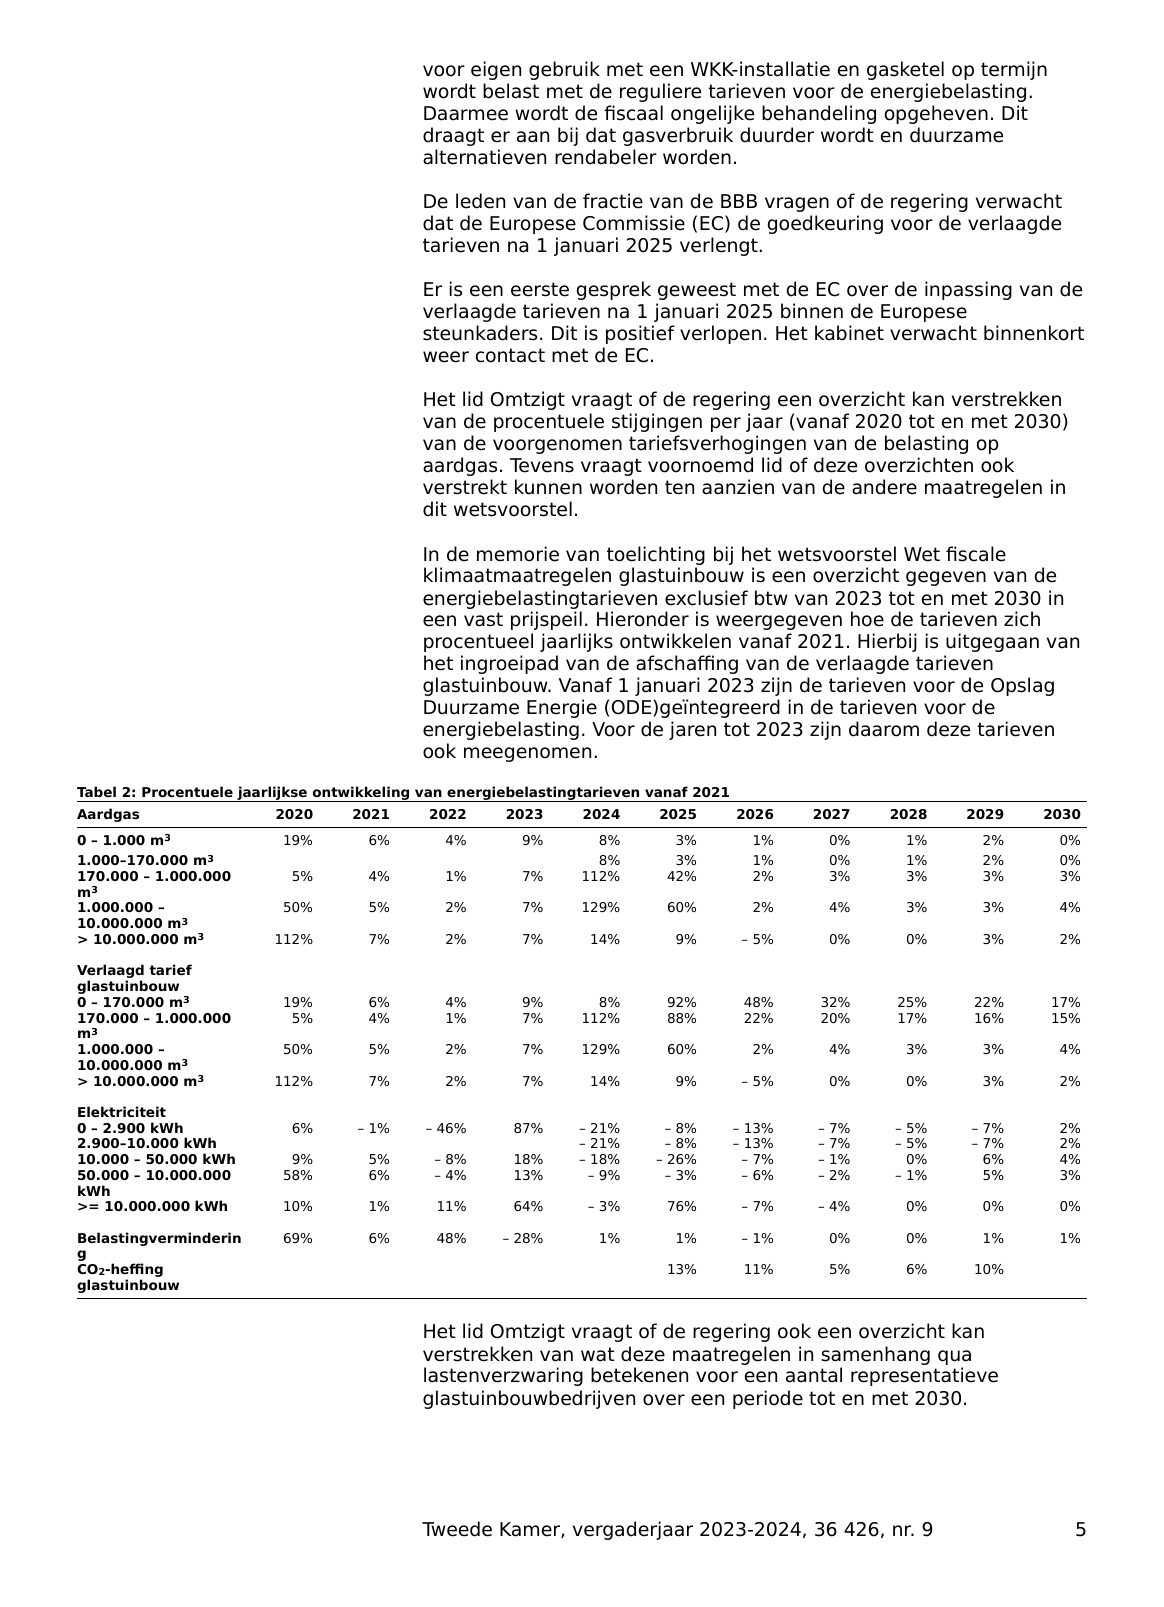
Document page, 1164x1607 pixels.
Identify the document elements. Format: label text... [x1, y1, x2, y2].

table_cell – 9% [549, 1168, 626, 1199]
table_cell 20% [780, 1010, 856, 1042]
table_cell 0 – 170.000 m3 [77, 995, 242, 1010]
table_cell 3% [933, 932, 1010, 947]
table_cell – 1% [703, 1231, 779, 1262]
table_cell [319, 948, 396, 963]
table_cell [396, 963, 472, 995]
table_cell 2028 [856, 802, 933, 827]
table_cell 7% [473, 1073, 549, 1089]
table_cell – 7% [780, 1136, 856, 1152]
table_cell 0% [1010, 1199, 1087, 1215]
table_cell 9% [626, 1073, 703, 1089]
table_cell [242, 1262, 319, 1298]
table_cell – 7% [933, 1136, 1010, 1152]
table_cell 0% [780, 1231, 856, 1262]
table_cell [77, 1215, 242, 1231]
table_cell 7% [473, 932, 549, 947]
table_cell 2021 [319, 802, 396, 827]
table_cell 4% [1010, 1042, 1087, 1073]
table_cell [1010, 948, 1087, 963]
table_cell [473, 1215, 549, 1231]
table_cell 2029 [933, 802, 1010, 827]
table_cell 2025 [626, 802, 703, 827]
table_cell 1% [396, 1010, 472, 1042]
table_cell 10.000 – 50.000 kWh [77, 1152, 242, 1168]
table_cell 25% [856, 995, 933, 1010]
table_cell [1010, 1105, 1087, 1121]
table_cell – 4% [396, 1168, 472, 1199]
table_cell 32% [780, 995, 856, 1010]
table_cell 58% [242, 1168, 319, 1199]
table_cell 64% [473, 1199, 549, 1215]
table_cell 2% [933, 849, 1010, 869]
table_cell Elektriciteit [77, 1105, 242, 1121]
table_cell [319, 1215, 396, 1231]
table_cell 50% [242, 1042, 319, 1073]
table_cell – 7% [703, 1199, 779, 1215]
table_cell [549, 1262, 626, 1298]
table_cell 50% [242, 900, 319, 932]
table_cell [242, 948, 319, 963]
table_cell 2% [1010, 932, 1087, 947]
table_cell 0% [1010, 849, 1087, 869]
table_cell 7% [473, 900, 549, 932]
table_cell 6% [856, 1262, 933, 1298]
table_cell 0% [1010, 828, 1087, 848]
table_cell [396, 1215, 472, 1231]
table_cell 13% [473, 1168, 549, 1199]
table_cell 1% [703, 849, 779, 869]
table_cell 4% [1010, 1152, 1087, 1168]
table_cell 14% [549, 932, 626, 947]
table_cell 4% [780, 900, 856, 932]
table_cell Belastingvermindering [77, 1231, 242, 1262]
table_cell 1% [703, 828, 779, 848]
table_cell 4% [396, 995, 472, 1010]
table_cell 16% [933, 1010, 1010, 1042]
table_cell 48% [703, 995, 779, 1010]
table_cell 1% [319, 1199, 396, 1215]
table_cell 1% [856, 828, 933, 848]
table_cell [933, 1089, 1010, 1105]
table_cell [626, 963, 703, 995]
table_cell 10% [242, 1199, 319, 1215]
table_cell 14% [549, 1073, 626, 1089]
table_cell 76% [626, 1199, 703, 1215]
table_cell 2.900–10.000 kWh [77, 1136, 242, 1152]
table_cell 42% [626, 869, 703, 900]
table_cell 22% [933, 995, 1010, 1010]
table_cell 3% [1010, 1168, 1087, 1199]
table_cell [396, 1105, 472, 1121]
table_cell [626, 948, 703, 963]
table_cell [473, 1262, 549, 1298]
table_cell 0% [933, 1199, 1010, 1215]
table_cell [319, 963, 396, 995]
table_cell 2% [396, 1042, 472, 1073]
table_cell [473, 963, 549, 995]
table_cell 4% [319, 869, 396, 900]
table_cell 1.000–170.000 m3 [77, 849, 242, 869]
table_cell 2020 [242, 802, 319, 827]
table_cell 18% [473, 1152, 549, 1168]
table_cell – 7% [703, 1152, 779, 1168]
table_cell 10% [933, 1262, 1010, 1298]
table_cell [242, 1089, 319, 1105]
table_cell 4% [319, 1010, 396, 1042]
table_cell 7% [319, 932, 396, 947]
table_cell 5% [319, 1152, 396, 1168]
table_cell [780, 963, 856, 995]
table_cell 7% [473, 1010, 549, 1042]
table_cell 2026 [703, 802, 779, 827]
table_cell [396, 1089, 472, 1105]
table_cell 1% [1010, 1231, 1087, 1262]
table_cell > 10.000.000 m3 [77, 1073, 242, 1089]
table_cell 3% [1010, 869, 1087, 900]
table_cell [780, 1215, 856, 1231]
table_cell – 7% [933, 1121, 1010, 1136]
table_cell [242, 1215, 319, 1231]
table_cell – 4% [780, 1199, 856, 1215]
table_cell – 5% [856, 1121, 933, 1136]
table_cell 1.000.000 – 10.000.000 m3 [77, 900, 242, 932]
table_cell 3% [626, 828, 703, 848]
table_cell 112% [242, 1073, 319, 1089]
table_cell – 1% [856, 1168, 933, 1199]
table_cell 170.000 – 1.000.000 m3 [77, 1010, 242, 1042]
table_cell 6% [933, 1152, 1010, 1168]
table_cell 2% [396, 1073, 472, 1089]
table_cell [856, 1105, 933, 1121]
table_cell 9% [626, 932, 703, 947]
table_cell [473, 948, 549, 963]
table_cell > 10.000.000 m3 [77, 932, 242, 947]
table_cell [780, 948, 856, 963]
table_cell 1% [933, 1231, 1010, 1262]
table_cell [856, 948, 933, 963]
table_cell 6% [319, 1168, 396, 1199]
table_cell 9% [473, 995, 549, 1010]
text Het lid Omtzigt vraagt of de regering ook een overzicht kan verstrekken van wat deze maatregelen in samenhang qua lastenverzwaring betekenen voor een aantal representatieve glastuinbouwbedrijven over een periode tot en met 2030. [422, 1321, 1087, 1409]
table_cell [703, 1089, 779, 1105]
text De leden van de fractie van de BBB vragen of de regering verwacht dat de Europese Commissie (EC) de goedkeuring voor de verlaagde tarieven na 1 januari 2025 verlengt. [422, 191, 1087, 257]
table_cell – 2% [780, 1168, 856, 1199]
table_cell 4% [396, 828, 472, 869]
table_cell – 28% [473, 1231, 549, 1262]
table_cell [77, 948, 242, 963]
table_cell 13% [626, 1262, 703, 1298]
table_cell 22% [703, 1010, 779, 1042]
table_cell 5% [242, 869, 319, 900]
table_cell – 21% [549, 1136, 626, 1152]
table_cell [319, 1105, 396, 1121]
table_cell 7% [473, 1042, 549, 1073]
text In de memorie van toelichting bij het wetsvoorstel Wet fiscale klimaatmaatregelen glastuinbouw is een overzicht gegeven van de energiebelastingtarieven exclusief btw van 2023 tot en met 2030 in een vast prijspeil. Hieronder is weergegeven hoe de tarieven zich procentueel jaarlijks ontwikkelen vanaf 2021. Hierbij is uitgegaan van het ingroeipad van de afschaffing van de verlaagde tarieven glastuinbouw. Vanaf 1 januari 2023 zijn de tarieven voor de Opslag Duurzame Energie (ODE)geïntegreerd in de tarieven voor de energiebelasting. Voor de jaren tot 2023 zijn daarom deze tarieven ook meegenomen. [422, 543, 1087, 763]
table_cell >= 10.000.000 kWh [77, 1199, 242, 1215]
table_cell [856, 1089, 933, 1105]
table_cell 5% [780, 1262, 856, 1298]
table_cell 87% [473, 1121, 549, 1152]
table_cell [703, 1215, 779, 1231]
table_cell – 1% [319, 1121, 396, 1152]
table_cell 48% [396, 1231, 472, 1262]
table_cell [626, 1105, 703, 1121]
table_cell 3% [856, 1042, 933, 1073]
table_cell – 21% [549, 1121, 626, 1136]
table_cell 2% [396, 900, 472, 932]
table_cell [549, 948, 626, 963]
table_cell 4% [1010, 900, 1087, 932]
table_cell [319, 1089, 396, 1105]
table_cell 1% [856, 849, 933, 869]
table_cell 6% [242, 1121, 319, 1152]
table_header Tabel 2: Procentuele jaarlijkse ontwikkeling van energiebelastingtarieven vanaf 2021 [77, 785, 1087, 801]
table_cell 19% [242, 995, 319, 1010]
table_cell [242, 963, 319, 995]
table_cell 2% [703, 900, 779, 932]
table_cell 0 – 2.900 kWh [77, 1121, 242, 1136]
table_cell 3% [780, 869, 856, 900]
table_cell [549, 1089, 626, 1105]
table_cell 3% [933, 900, 1010, 932]
table_cell 0% [856, 1073, 933, 1089]
table_cell – 5% [703, 932, 779, 947]
text Het lid Omtzigt vraagt of de regering een overzicht kan verstrekken van de procentuele stijgingen per jaar (vanaf 2020 tot en met 2030) van de voorgenomen tariefsverhogingen van de belasting op aardgas. Tevens vraagt voornoemd lid of deze overzichten ook verstrekt kunnen worden ten aanzien van de andere maatregelen in dit wetsvoorstel. [422, 389, 1087, 521]
table_cell 129% [549, 900, 626, 932]
table_cell [626, 1215, 703, 1231]
table_cell 92% [626, 995, 703, 1010]
table_cell 88% [626, 1010, 703, 1042]
table_cell 69% [242, 1231, 319, 1262]
table_cell 2027 [780, 802, 856, 827]
table_cell 2023 [473, 802, 549, 827]
table_cell [933, 963, 1010, 995]
table_cell [856, 1215, 933, 1231]
table_cell 2% [703, 1042, 779, 1073]
text Er is een eerste gesprek geweest met de EC over de inpassing van de verlaagde tarieven na 1 januari 2025 binnen de Europese steunkaders. Dit is positief verlopen. Het kabinet verwacht binnenkort weer contact met de EC. [422, 279, 1087, 367]
table_cell 3% [933, 869, 1010, 900]
table_cell [703, 948, 779, 963]
table_cell 2% [1010, 1136, 1087, 1152]
table_cell 60% [626, 1042, 703, 1073]
table_cell [780, 1089, 856, 1105]
table_cell [856, 963, 933, 995]
table_cell Verlaagd tarief glastuinbouw [77, 963, 242, 995]
table_cell 2030 [1010, 802, 1087, 827]
table_cell 8% [549, 995, 626, 1010]
table_cell 0% [856, 1152, 933, 1168]
table_cell 5% [933, 1168, 1010, 1199]
table_cell [396, 1262, 472, 1298]
table_cell – 1% [780, 1152, 856, 1168]
table_cell – 8% [626, 1121, 703, 1136]
table_cell 1% [549, 1231, 626, 1262]
table_cell – 26% [626, 1152, 703, 1168]
table_cell 3% [856, 869, 933, 900]
table_cell – 5% [703, 1073, 779, 1089]
table_cell 112% [242, 932, 319, 947]
table_cell 11% [396, 1199, 472, 1215]
table_cell [780, 1105, 856, 1121]
table_cell [549, 963, 626, 995]
table_cell [626, 1089, 703, 1105]
table_cell 6% [319, 995, 396, 1010]
table_cell [1010, 1262, 1087, 1298]
table_cell – 6% [703, 1168, 779, 1199]
table_cell – 13% [703, 1121, 779, 1136]
table_cell 4% [780, 1042, 856, 1073]
table_cell 17% [856, 1010, 933, 1042]
table_cell 0% [780, 828, 856, 848]
table_cell 0 – 1.000 m3 [77, 828, 242, 848]
table_cell [703, 1105, 779, 1121]
table_cell 3% [626, 849, 703, 869]
table_cell [77, 1089, 242, 1105]
table_cell 2% [396, 932, 472, 947]
table_cell 11% [703, 1262, 779, 1298]
table_cell 17% [1010, 995, 1087, 1010]
table_cell 1% [396, 869, 472, 900]
text voor eigen gebruik met een WKK-installatie en gasketel op termijn wordt belast met de reguliere tarieven voor de energiebelasting. Daarmee wordt de fiscaal ongelijke behandeling opgeheven. Dit draagt er aan bij dat gasverbruik duurder wordt en duurzame alternatieven rendabeler worden. [422, 59, 1087, 169]
table_cell 1.000.000 – 10.000.000 m3 [77, 1042, 242, 1073]
table_cell [319, 1262, 396, 1298]
table_cell 0% [856, 932, 933, 947]
table_cell [396, 948, 472, 963]
table_cell – 8% [396, 1152, 472, 1168]
table_cell – 3% [626, 1168, 703, 1199]
table_cell 0% [856, 1231, 933, 1262]
table_cell 1% [626, 1231, 703, 1262]
table_cell [473, 1105, 549, 1121]
table_cell [703, 963, 779, 995]
table_cell 9% [242, 1152, 319, 1168]
table_cell 3% [933, 1042, 1010, 1073]
table_cell 19% [242, 828, 319, 869]
table_cell 129% [549, 1042, 626, 1073]
table_cell 112% [549, 1010, 626, 1042]
table_cell 5% [242, 1010, 319, 1042]
table_cell 8% [549, 828, 626, 848]
table_cell 0% [780, 849, 856, 869]
table_cell 50.000 – 10.000.000 kWh [77, 1168, 242, 1199]
table_cell – 8% [626, 1136, 703, 1152]
table_cell [1010, 1215, 1087, 1231]
table_cell – 3% [549, 1199, 626, 1215]
table_cell 9% [473, 828, 549, 869]
table_cell – 18% [549, 1152, 626, 1168]
table_cell 3% [856, 900, 933, 932]
table_cell 6% [319, 828, 396, 869]
table_cell 7% [319, 1073, 396, 1089]
table_cell [473, 1089, 549, 1105]
table_cell – 13% [703, 1136, 779, 1152]
table_cell 5% [319, 1042, 396, 1073]
table_cell Aardgas [77, 802, 242, 827]
table_cell 5% [319, 900, 396, 932]
table_cell CO2-heffing glastuinbouw [77, 1262, 242, 1298]
table_cell 2024 [549, 802, 626, 827]
table_cell 0% [780, 1073, 856, 1089]
table_cell – 5% [856, 1136, 933, 1152]
table_cell [549, 1105, 626, 1121]
table_cell [1010, 963, 1087, 995]
table_cell 170.000 – 1.000.000 m3 [77, 869, 242, 900]
table_cell [242, 1105, 319, 1121]
table_cell 60% [626, 900, 703, 932]
table_cell [1010, 1089, 1087, 1105]
table_cell 3% [933, 1073, 1010, 1089]
table_cell 8% [549, 849, 626, 869]
table_cell 7% [473, 869, 549, 900]
table_cell 6% [319, 1231, 396, 1262]
table_cell 112% [549, 869, 626, 900]
table_cell 2% [933, 828, 1010, 848]
table_cell 0% [856, 1199, 933, 1215]
table_cell 2% [1010, 1073, 1087, 1089]
table_cell 2% [703, 869, 779, 900]
table_cell 2% [1010, 1121, 1087, 1136]
table_cell [549, 1215, 626, 1231]
table_cell – 46% [396, 1121, 472, 1152]
table_cell 0% [780, 932, 856, 947]
table_cell 2022 [396, 802, 472, 827]
table_cell 15% [1010, 1010, 1087, 1042]
table_cell [933, 948, 1010, 963]
table_cell [933, 1105, 1010, 1121]
table_cell – 7% [780, 1121, 856, 1136]
table_cell [933, 1215, 1010, 1231]
